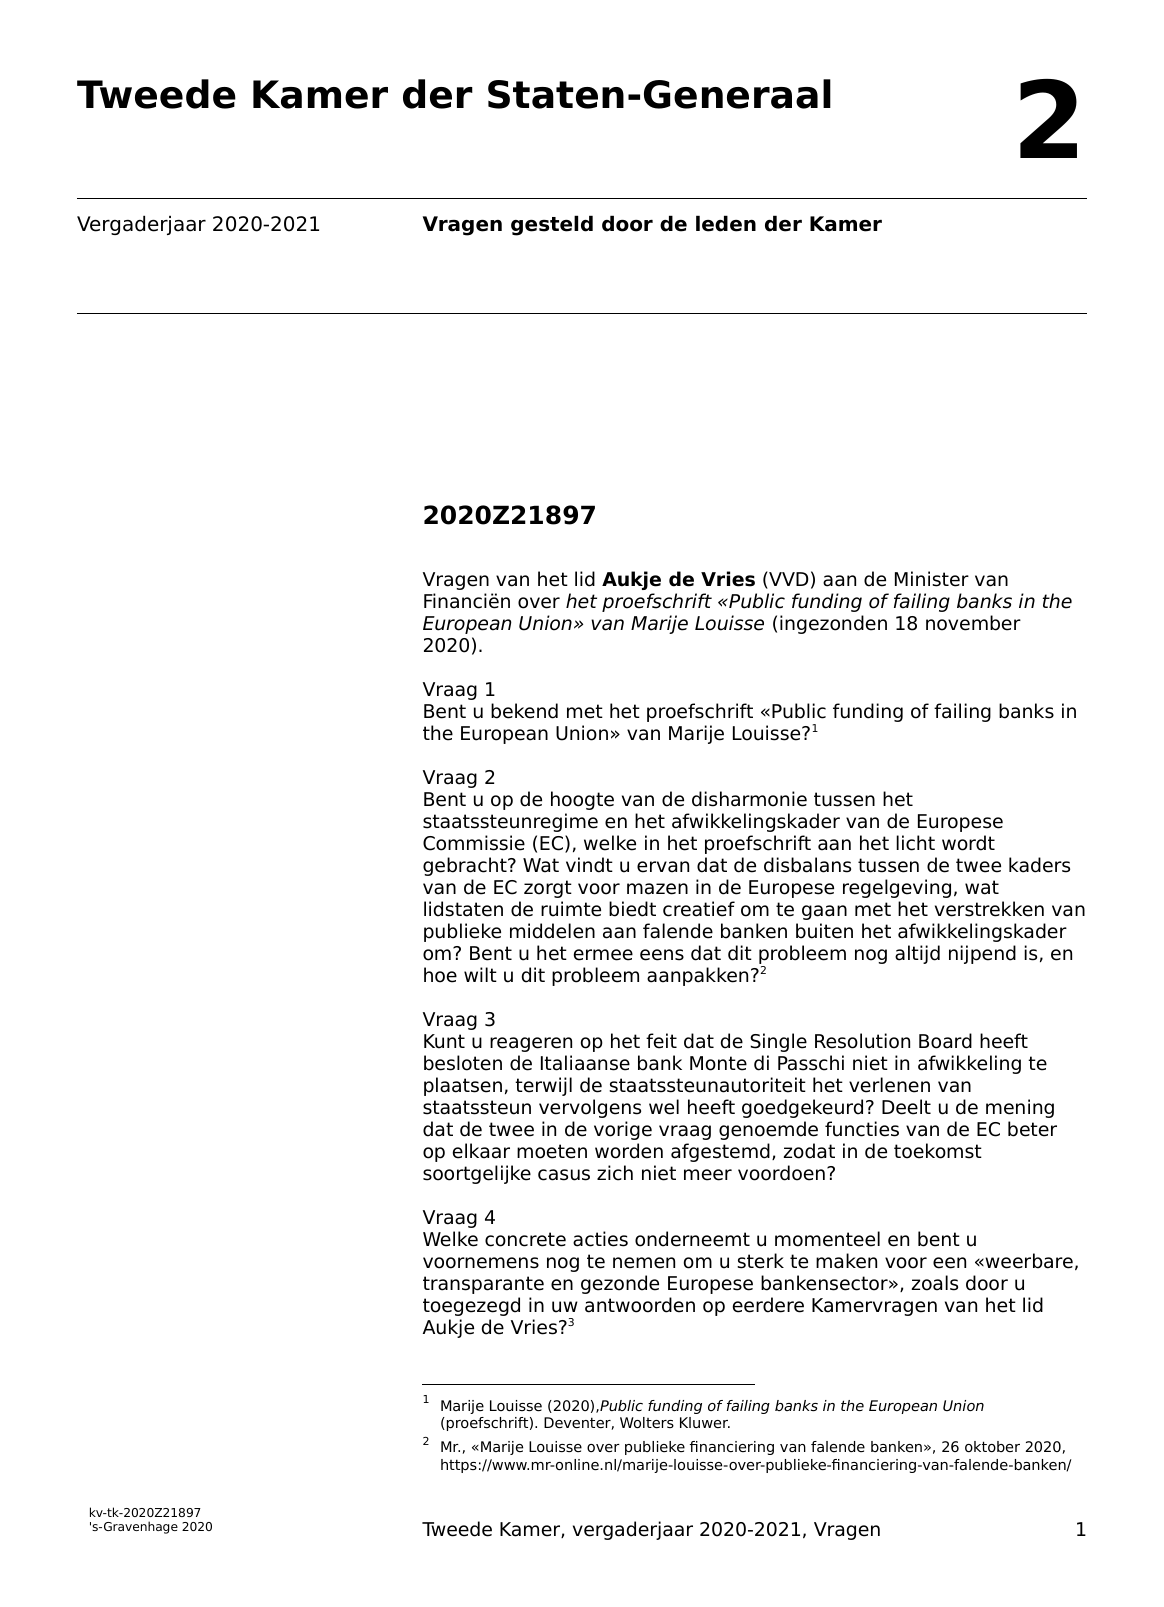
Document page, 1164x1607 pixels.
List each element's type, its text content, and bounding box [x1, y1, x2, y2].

text Welke concrete acties onderneemt u momenteel en bent u voornemens nog te nemen om u sterk te maken voor een «weerbare, transparante en gezonde Europese bankensector», zoals door u toegezegd in uw antwoorden op eerdere Kamervragen van het lid Aukje de Vries? [422, 1229, 1087, 1339]
text Bent u bekend met het proefschrift «Public funding of failing banks in the European Union» van Marije Louisse? [422, 701, 1087, 745]
table_cell Vergaderjaar 2020-2021 [77, 199, 422, 313]
table_cell Vragen gesteld door de leden der Kamer [422, 199, 1087, 313]
text 's-Gravenhage 2020 [88, 1520, 323, 1534]
table_header Tweede Kamer der Staten-Generaal [77, 59, 886, 198]
text Mr., «Marije Louisse over publieke financiering van falende banken», 26 oktober 2020, https://www.mr-online.nl/marije-louisse-over-publieke-financiering-van-falende-banken/ [422, 1435, 1087, 1474]
table_header 2 [886, 59, 1087, 198]
text Marije Louisse (2020),Public funding of failing banks in the European Union (proefschrift). Deventer, Wolters Kluwer. [422, 1393, 1087, 1432]
text Vragen van het lid Aukje de Vries (VVD) aan de Minister van Financiën over het proefschrift «Public funding of failing banks in the European Union» van Marije Louisse (ingezonden 18 november 2020). [422, 569, 1087, 657]
text Bent u op de hoogte van de disharmonie tussen het staatssteunregime en het afwikkelingskader van de Europese Commissie (EC), welke in het proefschrift aan het licht wordt gebracht? Wat vindt u ervan dat de disbalans tussen de twee kaders van de EC zorgt voor mazen in de Europese regelgeving, wat lidstaten de ruimte biedt creatief om te gaan met het verstrekken van publieke middelen aan falende banken buiten het afwikkelingskader om? Bent u het ermee eens dat dit probleem nog altijd nijpend is, en hoe wilt u dit probleem aanpakken? [422, 789, 1087, 987]
text Vraag 3 [422, 1009, 1087, 1031]
text 2020Z21897 [422, 501, 1087, 531]
text Vraag 4 [422, 1207, 1087, 1229]
text kv-tk-2020Z21897 [88, 1506, 323, 1520]
text Vraag 2 [422, 767, 1087, 789]
text Kunt u reageren op het feit dat de Single Resolution Board heeft besloten de Italiaanse bank Monte di Passchi niet in afwikkeling te plaatsen, terwijl de staatssteunautoriteit het verlenen van staatssteun vervolgens wel heeft goedgekeurd? Deelt u de mening dat de twee in de vorige vraag genoemde functies van de EC beter op elkaar moeten worden afgestemd, zodat in de toekomst soortgelijke casus zich niet meer voordoen? [422, 1031, 1087, 1185]
text Vraag 1 [422, 679, 1087, 701]
